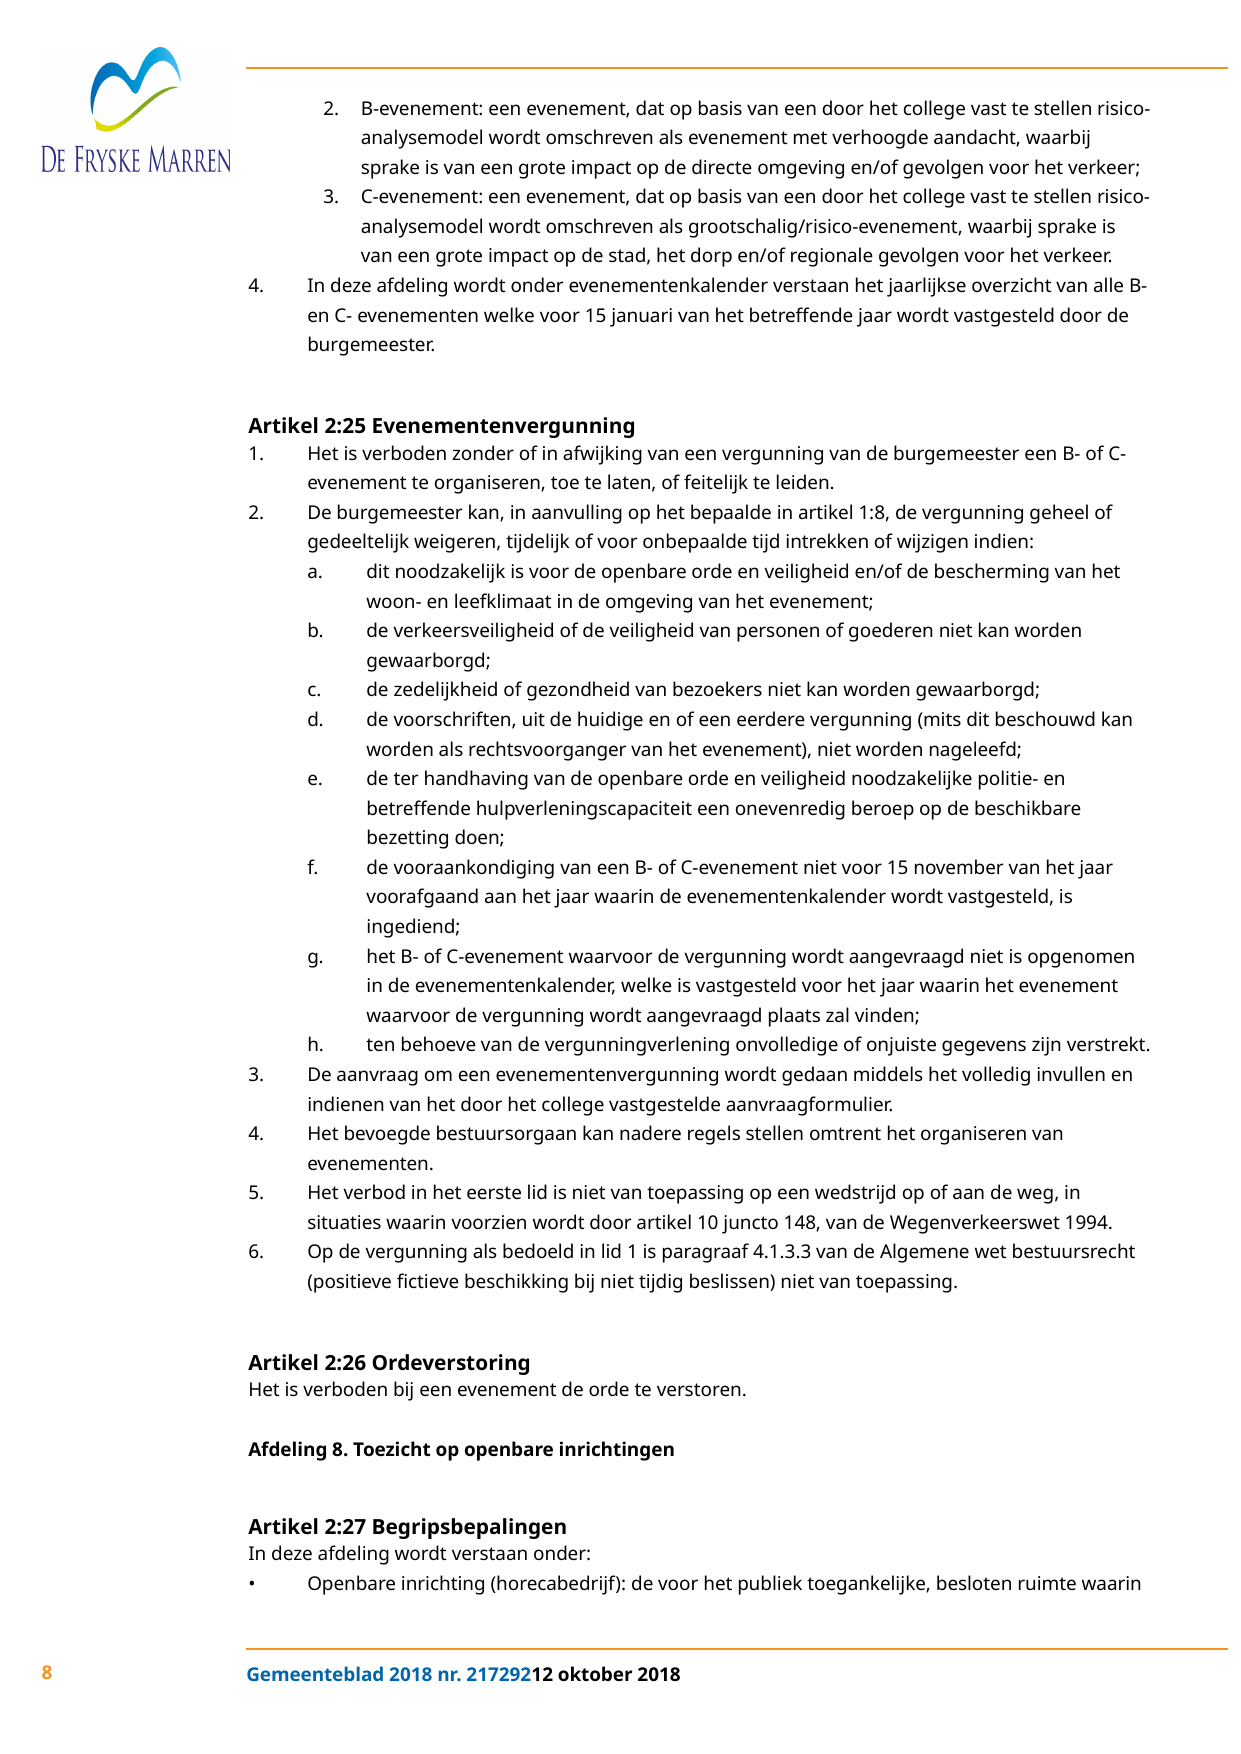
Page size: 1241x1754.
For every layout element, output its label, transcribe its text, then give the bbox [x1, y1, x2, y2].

text Artikel 2:27 Begripsbepalingen [248, 1512, 1152, 1540]
list Het verbod in het eerste lid is niet van toepassing op een wedstrijd op of aan de weg, in situaties waarin voorzien wordt door artikel 10 juncto 148, van de Wegenverkeerswet 1994. [248, 1179, 1152, 1235]
text In deze afdeling wordt verstaan onder: [248, 1540, 1152, 1566]
list Het is verboden zonder of in afwijking van een vergunning van de burgemeester een B- of C-evenement te organiseren, toe te laten, of feitelijk te leiden. [248, 440, 1152, 495]
text Het is verboden bij een evenement de orde te verstoren. [248, 1377, 1152, 1402]
list het B- of C-evenement waarvoor de vergunning wordt aangevraagd niet is opgenomen in de evenementenkalender, welke is vastgesteld voor het jaar waarin het evenement waarvoor de vergunning wordt aangevraagd plaats zal vinden; [307, 943, 1152, 1028]
list de vooraankondiging van een B- of C-evenement niet voor 15 november van het jaar voorafgaand aan het jaar waarin de evenementenkalender wordt vastgesteld, is ingediend; [307, 854, 1152, 939]
list In deze afdeling wordt onder evenementenkalender verstaan het jaarlijkse overzicht van alle B- en C- evenementen welke voor 15 januari van het betreffende jaar wordt vastgesteld door de burgemeester. [248, 272, 1152, 357]
text Artikel 2:26 Ordeverstoring [248, 1348, 1152, 1377]
text Afdeling 8. Toezicht op openbare inrichtingen [248, 1436, 1152, 1462]
list ten behoeve van de vergunningverlening onvolledige of onjuiste gegevens zijn verstrekt. [307, 1032, 1152, 1057]
list de zedelijkheid of gezondheid van bezoekers niet kan worden gewaarborgd; [307, 677, 1152, 702]
list Openbare inrichting (horecabedrijf): de voor het publiek toegankelijke, besloten ruimte waarin [248, 1570, 1152, 1596]
text Artikel 2:25 Evenementenvergunning [248, 411, 1152, 440]
list de voorschriften, uit de huidige en of een eerdere vergunning (mits dit beschouwd kan worden als rechtsvoorganger van het evenement), niet worden nageleefd; [307, 706, 1152, 761]
list C-evenement: een evenement, dat op basis van een door het college vast te stellen risico-analysemodel wordt omschreven als grootschalig/risico-evenement, waarbij sprake is van een grote impact op de stad, het dorp en/of regionale gevolgen voor het verkeer. [323, 183, 1152, 268]
list B-evenement: een evenement, dat op basis van een door het college vast te stellen risico-analysemodel wordt omschreven als evenement met verhoogde aandacht, waarbij sprake is van een grote impact op de directe omgeving en/of gevolgen voor het verkeer; [323, 95, 1152, 180]
picture [41, 47, 231, 172]
list de verkeersveiligheid of de veiligheid van personen of goederen niet kan worden gewaarborgd; [307, 617, 1152, 673]
list De burgemeester kan, in aanvulling op het bepaalde in artikel 1:8, de vergunning geheel of gedeeltelijk weigeren, tijdelijk of voor onbepaalde tijd intrekken of wijzigen indien: [248, 499, 1152, 554]
list de ter handhaving van de openbare orde en veiligheid noodzakelijke politie- en betreffende hulpverleningscapaciteit een onevenredig beroep op de beschikbare bezetting doen; [307, 765, 1152, 850]
list De aanvraag om een evenementenvergunning wordt gedaan middels het volledig invullen en indienen van het door het college vastgestelde aanvraagformulier. [248, 1061, 1152, 1116]
list dit noodzakelijk is voor de openbare orde en veiligheid en/of de bescherming van het woon- en leefklimaat in de omgeving van het evenement; [307, 558, 1152, 613]
list Op de vergunning als bedoeld in lid 1 is paragraaf 4.1.3.3 van de Algemene wet bestuursrecht (positieve fictieve beschikking bij niet tijdig beslissen) niet van toepassing. [248, 1239, 1152, 1294]
list Het bevoegde bestuursorgaan kan nadere regels stellen omtrent het organiseren van evenementen. [248, 1120, 1152, 1176]
